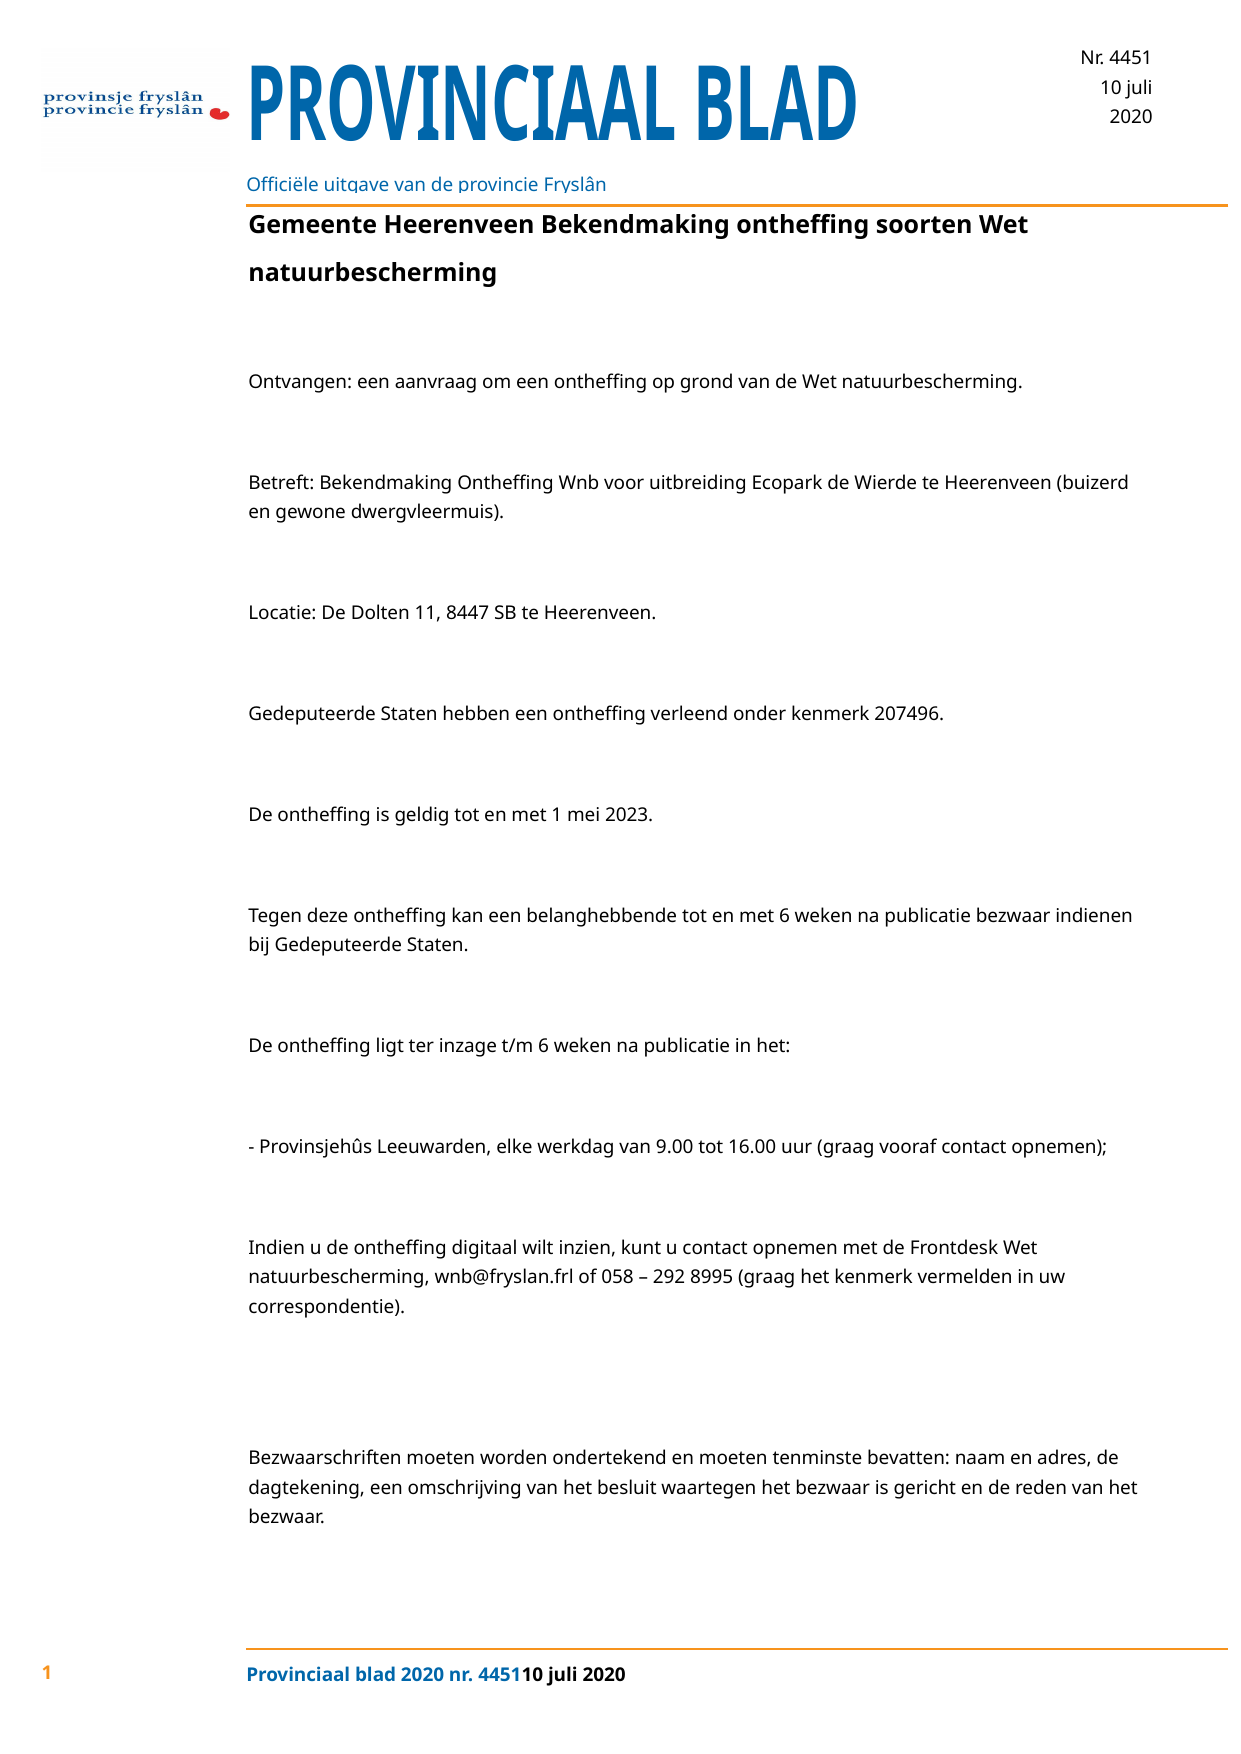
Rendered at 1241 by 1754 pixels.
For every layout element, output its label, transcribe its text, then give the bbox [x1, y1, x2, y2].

text Locatie: De Dolten 11, 8447 SB te Heerenveen. [248, 599, 1152, 625]
text Ontvangen: een aanvraag om een ontheffing op grond van de Wet natuurbescherming. [248, 368, 1152, 394]
text Bezwaarschriften moeten worden ondertekend en moeten tenminste bevatten: naam en adres, de dagtekening, een omschrijving van het besluit waartegen het bezwaar is gericht en de reden van het bezwaar. [248, 1444, 1152, 1529]
picture [41, 47, 231, 172]
text - Provinsjehûs Leeuwarden, elke werkdag van 9.00 tot 16.00 uur (graag vooraf contact opnemen); [248, 1133, 1152, 1159]
text De ontheffing ligt ter inzage t/m 6 weken na publicatie in het: [248, 1032, 1152, 1058]
text Betreft: Bekendmaking Ontheffing Wnb voor uitbreiding Ecopark de Wierde te Heerenveen (buizerd en gewone dwergvleermuis). [248, 469, 1152, 524]
text Tegen deze ontheffing kan een belanghebbende tot en met 6 weken na publicatie bezwaar indienen bij Gedeputeerde Staten. [248, 902, 1152, 957]
text De ontheffing is geldig tot en met 1 mei 2023. [248, 801, 1152, 827]
text Indien u de ontheffing digitaal wilt inzien, kunt u contact opnemen met de Frontdesk Wet natuurbescherming, wnb@fryslan.frl of 058 – 292 8995 (graag het kenmerk vermelden in uw correspondentie). [248, 1234, 1152, 1319]
text Gemeente Heerenveen Bekendmaking ontheffing soorten Wet natuurbescherming [248, 207, 1152, 288]
text Gedeputeerde Staten hebben een ontheffing verleend onder kenmerk 207496. [248, 700, 1152, 726]
